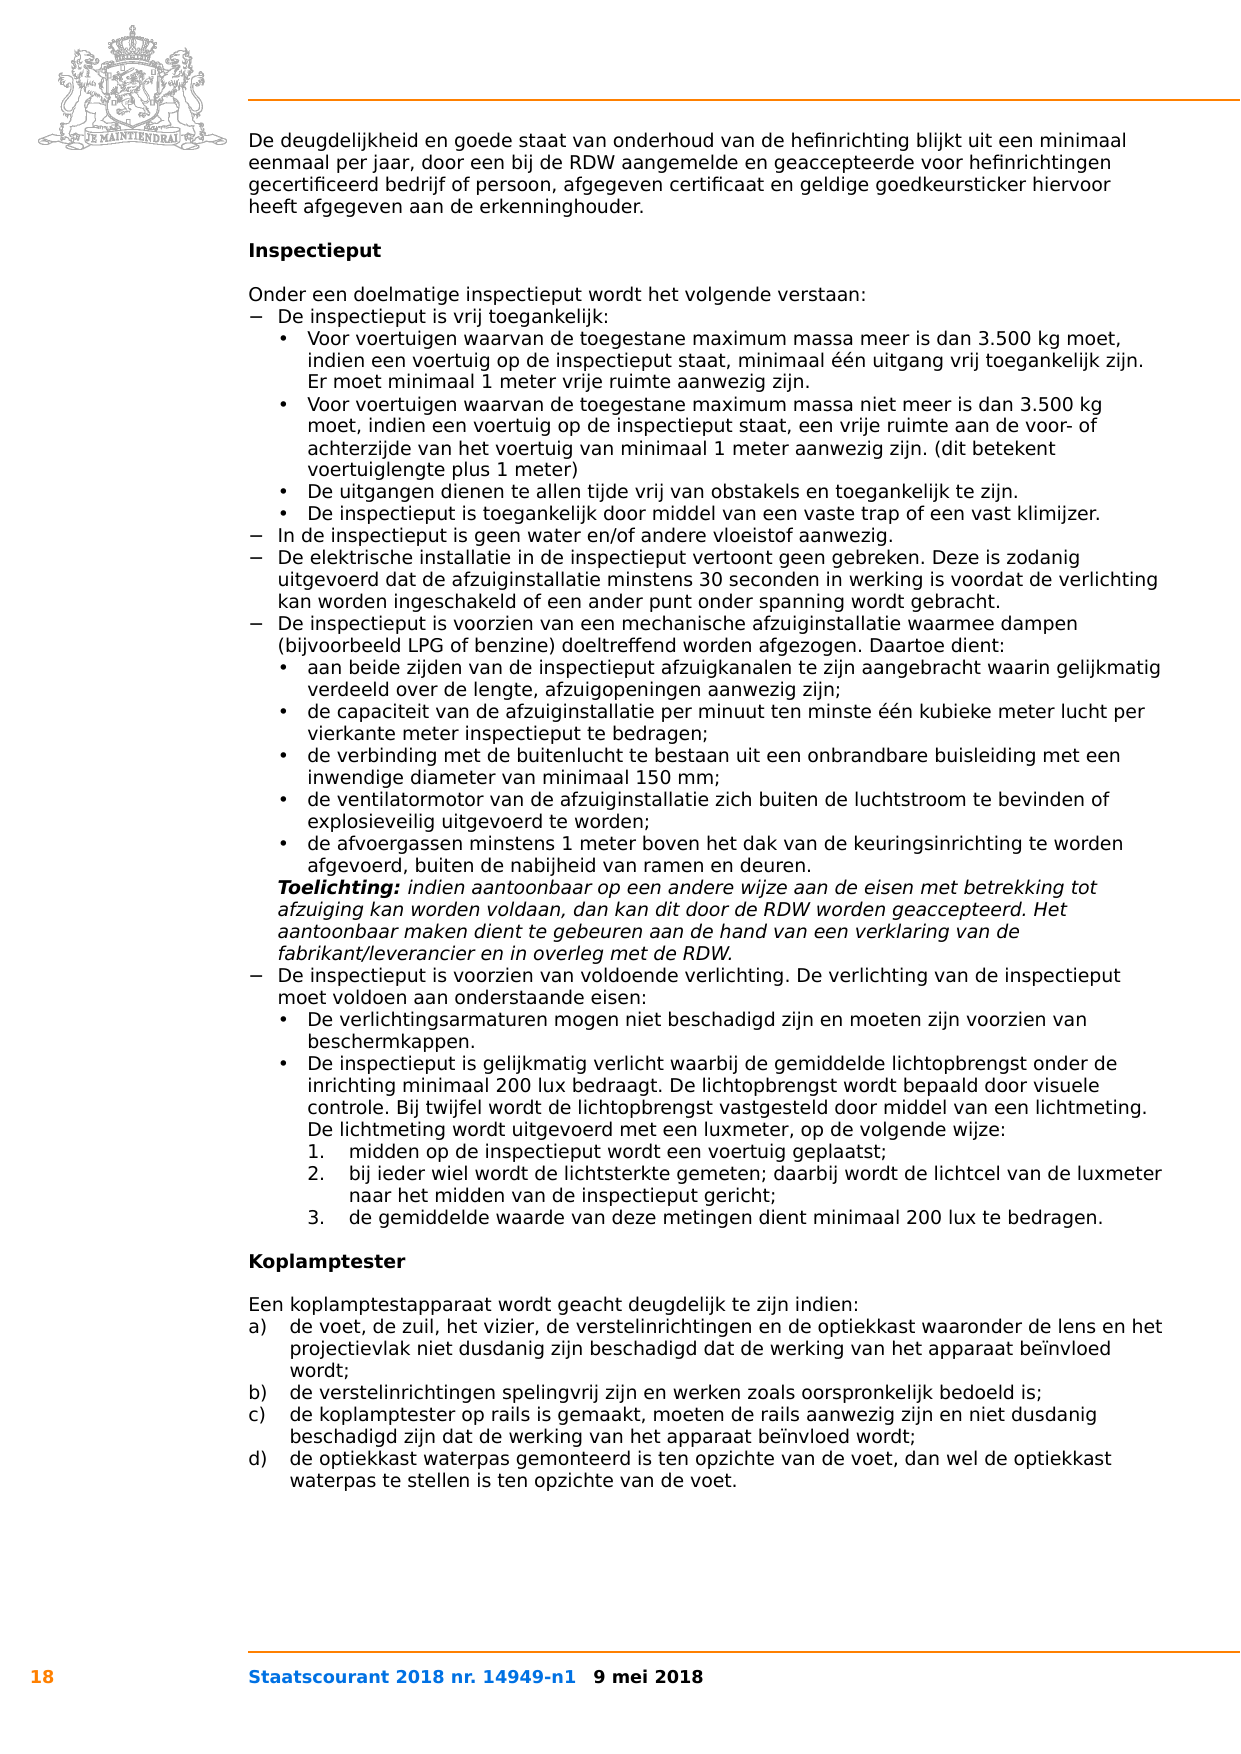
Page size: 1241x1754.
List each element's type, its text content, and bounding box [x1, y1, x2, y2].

text d) de optiekkast waterpas gemonteerd is ten opzichte van de voet, dan wel de optiekkast waterpas te stellen is ten opzichte van de voet. [248, 1448, 1163, 1492]
text • Voor voertuigen waarvan de toegestane maximum massa meer is dan 3.500 kg moet, indien een voertuig op de inspectieput staat, minimaal één uitgang vrij toegankelijk zijn. Er moet minimaal 1 meter vrije ruimte aanwezig zijn. [278, 327, 1163, 393]
text • de ventilatormotor van de afzuiginstallatie zich buiten de luchtstroom te bevinden of explosieveilig uitgevoerd te worden; [278, 789, 1163, 833]
text 1. midden op de inspectieput wordt een voertuig geplaatst; [307, 1141, 1163, 1163]
text • De inspectieput is toegankelijk door middel van een vaste trap of een vast klimijzer. [278, 503, 1163, 525]
text • De uitgangen dienen te allen tijde vrij van obstakels en toegankelijk te zijn. [278, 481, 1163, 503]
text • De verlichtingsarmaturen mogen niet beschadigd zijn en moeten zijn voorzien van beschermkappen. [278, 1009, 1163, 1053]
subtitle Inspectieput [248, 240, 1163, 262]
subtitle Koplamptester [248, 1251, 1163, 1272]
text • de afvoergassen minstens 1 meter boven het dak van de keuringsinrichting te worden afgevoerd, buiten de nabijheid van ramen en deuren. [278, 833, 1163, 877]
text c) de koplamptester op rails is gemaakt, moeten de rails aanwezig zijn en niet dusdanig beschadigd zijn dat de werking van het apparaat beïnvloed wordt; [248, 1404, 1163, 1448]
text − De inspectieput is voorzien van een mechanische afzuiginstallatie waarmee dampen (bijvoorbeeld LPG of benzine) doeltreffend worden afgezogen. Daartoe dient: [248, 613, 1163, 657]
text − De elektrische installatie in de inspectieput vertoont geen gebreken. Deze is zodanig uitgevoerd dat de afzuiginstallatie minstens 30 seconden in werking is voordat de verlichting kan worden ingeschakeld of een ander punt onder spanning wordt gebracht. [248, 547, 1163, 613]
text − In de inspectieput is geen water en/of andere vloeistof aanwezig. [248, 525, 1163, 547]
text Een koplamptestapparaat wordt geacht deugdelijk te zijn indien: [248, 1294, 1163, 1316]
text a) de voet, de zuil, het vizier, de verstelinrichtingen en de optiekkast waaronder de lens en het projectievlak niet dusdanig zijn beschadigd dat de werking van het apparaat beïnvloed wordt; [248, 1316, 1163, 1382]
text − De inspectieput is vrij toegankelijk: [248, 306, 1163, 327]
text • de verbinding met de buitenlucht te bestaan uit een onbrandbare buisleiding met een inwendige diameter van minimaal 150 mm; [278, 745, 1163, 789]
text • De inspectieput is gelijkmatig verlicht waarbij de gemiddelde lichtopbrengst onder de inrichting minimaal 200 lux bedraagt. De lichtopbrengst wordt bepaald door visuele controle. Bij twijfel wordt de lichtopbrengst vastgesteld door middel van een lichtmeting. De lichtmeting wordt uitgevoerd met een luxmeter, op de volgende wijze: [278, 1053, 1163, 1141]
text • aan beide zijden van de inspectieput afzuigkanalen te zijn aangebracht waarin gelijkmatig verdeeld over de lengte, afzuigopeningen aanwezig zijn; [278, 657, 1163, 701]
text − De inspectieput is voorzien van voldoende verlichting. De verlichting van de inspectieput moet voldoen aan onderstaande eisen: [248, 965, 1163, 1009]
text • Voor voertuigen waarvan de toegestane maximum massa niet meer is dan 3.500 kg moet, indien een voertuig op de inspectieput staat, een vrije ruimte aan de voor- of achterzijde van het voertuig van minimaal 1 meter aanwezig zijn. (dit betekent voertuiglengte plus 1 meter) [278, 393, 1163, 481]
text 2. bij ieder wiel wordt de lichtsterkte gemeten; daarbij wordt de lichtcel van de luxmeter naar het midden van de inspectieput gericht; [307, 1163, 1163, 1207]
text • de capaciteit van de afzuiginstallatie per minuut ten minste één kubieke meter lucht per vierkante meter inspectieput te bedragen; [278, 701, 1163, 745]
text De deugdelijkheid en goede staat van onderhoud van de hefinrichting blijkt uit een minimaal eenmaal per jaar, door een bij de RDW aangemelde en geaccepteerde voor hefinrichtingen gecertificeerd bedrijf of persoon, afgegeven certificaat en geldige goedkeursticker hiervoor heeft afgegeven aan de erkenninghouder. [248, 130, 1163, 218]
text 3. de gemiddelde waarde van deze metingen dient minimaal 200 lux te bedragen. [307, 1207, 1163, 1229]
picture [38, 25, 227, 150]
text Onder een doelmatige inspectieput wordt het volgende verstaan: [248, 283, 1163, 306]
text Toelichting: indien aantoonbaar op een andere wijze aan de eisen met betrekking tot afzuiging kan worden voldaan, dan kan dit door de RDW worden geaccepteerd. Het aantoonbaar maken dient te gebeuren aan de hand van een verklaring van de fabrikant/leverancier en in overleg met de RDW. [277, 877, 1163, 965]
text b) de verstelinrichtingen spelingvrij zijn en werken zoals oorspronkelijk bedoeld is; [248, 1382, 1163, 1404]
